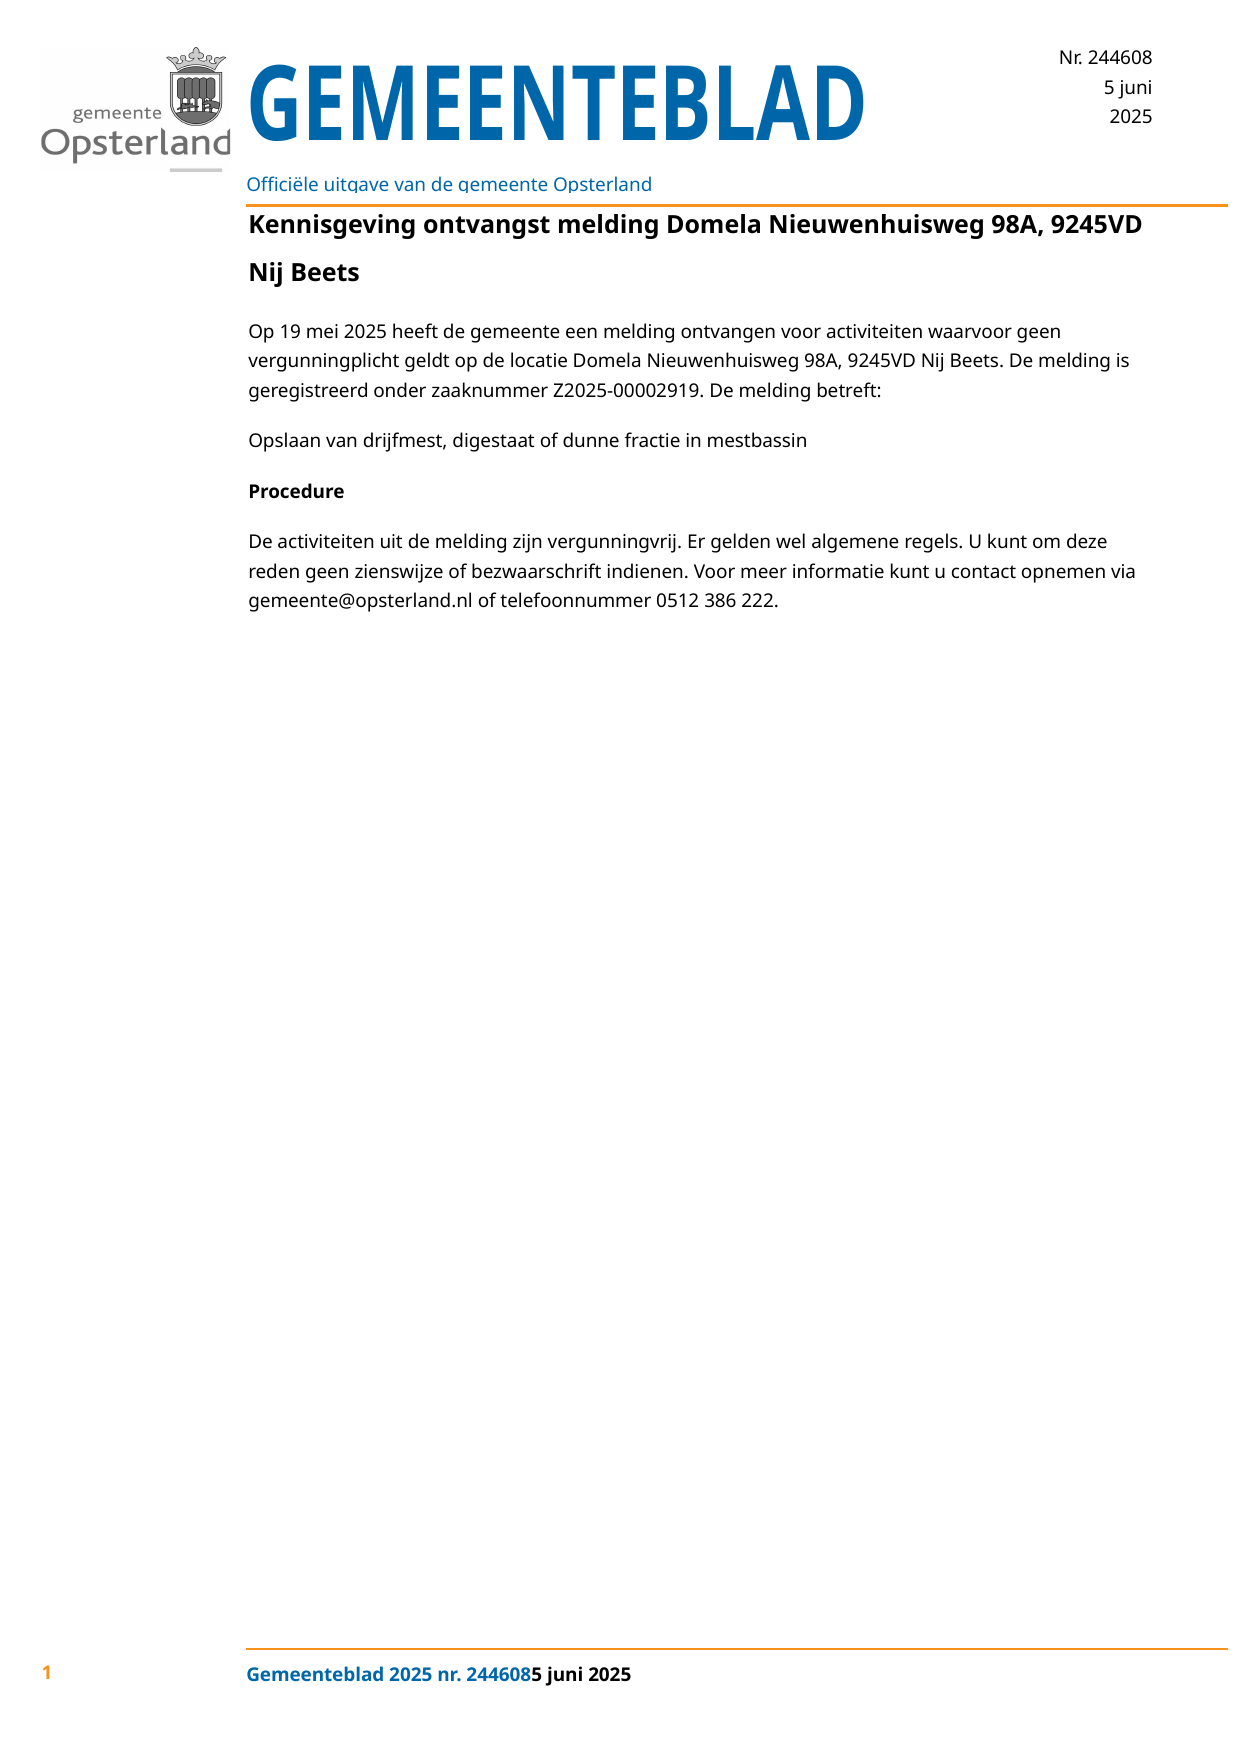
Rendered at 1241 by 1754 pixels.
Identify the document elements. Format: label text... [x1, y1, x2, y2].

text De activiteiten uit de melding zijn vergunningvrij. Er gelden wel algemene regels. U kunt om deze reden geen zienswijze of bezwaarschrift indienen. Voor meer informatie kunt u contact opnemen via gemeente@opsterland.nl of telefoonnummer 0512 386 222. [248, 528, 1152, 613]
text Opslaan van drijfmest, digestaat of dunne fractie in mestbassin [248, 427, 1152, 453]
text Op 19 mei 2025 heeft de gemeente een melding ontvangen voor activiteiten waarvoor geen vergunningplicht geldt op de locatie Domela Nieuwenhuisweg 98A, 9245VD Nij Beets. De melding is geregistreerd onder zaaknummer Z2025-00002919. De melding betreft: [248, 318, 1152, 403]
text Procedure [248, 478, 1152, 504]
picture [41, 47, 231, 172]
text Kennisgeving ontvangst melding Domela Nieuwenhuisweg 98A, 9245VD Nij Beets [248, 207, 1152, 288]
